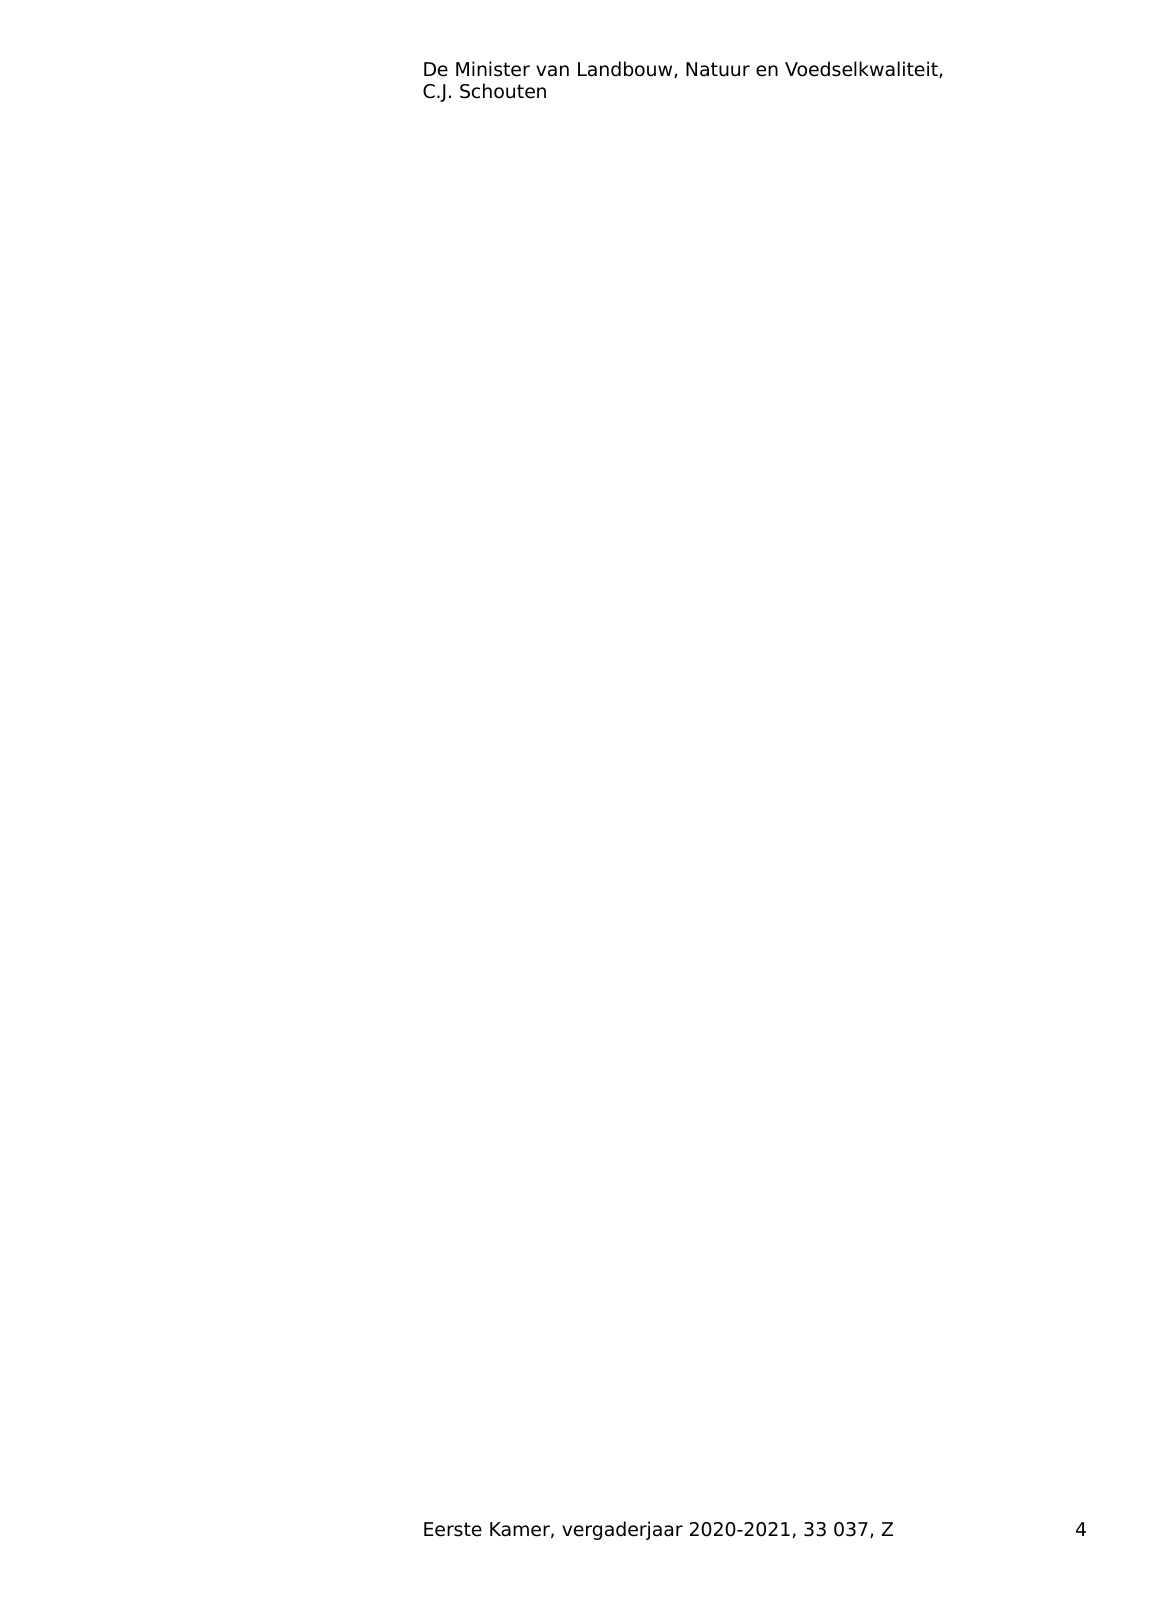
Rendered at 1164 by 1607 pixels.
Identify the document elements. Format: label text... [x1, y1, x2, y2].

text De Minister van Landbouw, Natuur en Voedselkwaliteit, C.J. Schouten [422, 59, 1087, 103]
